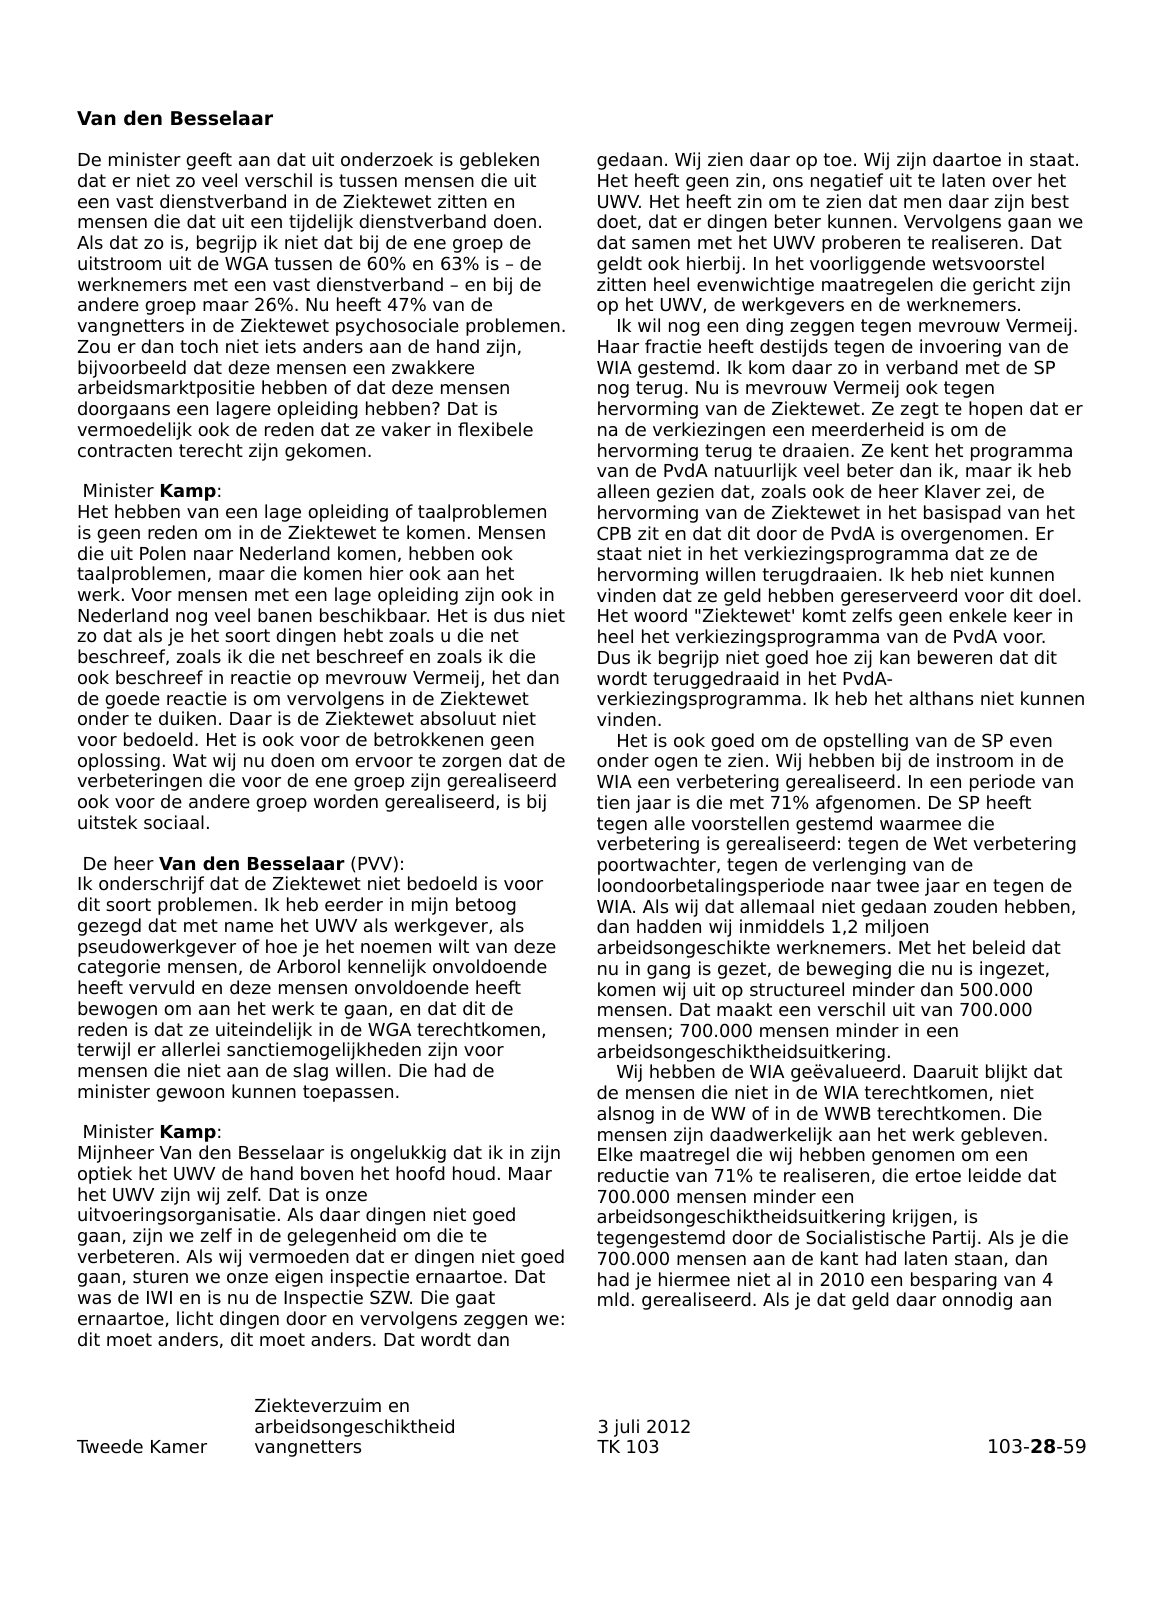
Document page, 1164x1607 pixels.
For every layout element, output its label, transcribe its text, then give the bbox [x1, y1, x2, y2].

text Minister Kamp: [77, 1122, 567, 1143]
text Minister Kamp: [77, 481, 567, 502]
text De minister geeft aan dat uit onderzoek is gebleken dat er niet zo veel verschil is tussen mensen die uit een vast dienstverband in de Ziektewet zitten en mensen die dat uit een tijdelijk dienstverband doen. Als dat zo is, begrijp ik niet dat bij de ene groep de uitstroom uit de WGA tussen de 60% en 63% is – de werknemers met een vast dienstverband – en bij de andere groep maar 26%. Nu heeft 47% van de vangnetters in de Ziektewet psychosociale problemen. Zou er dan toch niet iets anders aan de hand zijn, bijvoorbeeld dat deze mensen een zwakkere arbeidsmarktpositie hebben of dat deze mensen doorgaans een lagere opleiding hebben? Dat is vermoedelijk ook de reden dat ze vaker in flexibele contracten terecht zijn gekomen. [77, 150, 567, 461]
text Het is ook goed om de opstelling van de SP even onder ogen te zien. Wij hebben bij de instroom in de WIA een verbetering gerealiseerd. In een periode van tien jaar is die met 71% afgenomen. De SP heeft tegen alle voorstellen gestemd waarmee die verbetering is gerealiseerd: tegen de Wet verbetering poortwachter, tegen de verlenging van de loondoorbetalingsperiode naar twee jaar en tegen de WIA. Als wij dat allemaal niet gedaan zouden hebben, dan hadden wij inmiddels 1,2 miljoen arbeidsongeschikte werknemers. Met het beleid dat nu in gang is gezet, de beweging die nu is ingezet, komen wij uit op structureel minder dan 500.000 mensen. Dat maakt een verschil uit van 700.000 mensen; 700.000 mensen minder in een arbeidsongeschiktheidsuitkering. [596, 731, 1087, 1062]
text Het hebben van een lage opleiding of taalproblemen is geen reden om in de Ziektewet te komen. Mensen die uit Polen naar Nederland komen, hebben ook taalproblemen, maar die komen hier ook aan het werk. Voor mensen met een lage opleiding zijn ook in Nederland nog veel banen beschikbaar. Het is dus niet zo dat als je het soort dingen hebt zoals u die net beschreef, zoals ik die net beschreef en zoals ik die ook beschreef in reactie op mevrouw Vermeij, het dan de goede reactie is om vervolgens in de Ziektewet onder te duiken. Daar is de Ziektewet absoluut niet voor bedoeld. Het is ook voor de betrokkenen geen oplossing. Wat wij nu doen om ervoor te zorgen dat de verbeteringen die voor de ene groep zijn gerealiseerd ook voor de andere groep worden gerealiseerd, is bij uitstek sociaal. [77, 502, 567, 833]
text Mijnheer Van den Besselaar is ongelukkig dat ik in zijn optiek het UWV de hand boven het hoofd houd. Maar het UWV zijn wij zelf. Dat is onze uitvoeringsorganisatie. Als daar dingen niet goed gaan, zijn we zelf in de gelegenheid om die te verbeteren. Als wij vermoeden dat er dingen niet goed gaan, sturen we onze eigen inspectie ernaartoe. Dat was de IWI en is nu de Inspectie SZW. Die gaat ernaartoe, licht dingen door en vervolgens zeggen we: dit moet anders, dit moet anders. Dat wordt dan [77, 1143, 567, 1350]
text Ik onderschrijf dat de Ziektewet niet bedoeld is voor dit soort problemen. Ik heb eerder in mijn betoog gezegd dat met name het UWV als werkgever, als pseudowerkgever of hoe je het noemen wilt van deze categorie mensen, de Arborol kennelijk onvoldoende heeft vervuld en deze mensen onvoldoende heeft bewogen om aan het werk te gaan, en dat dit de reden is dat ze uiteindelijk in de WGA terechtkomen, terwijl er allerlei sanctiemogelijkheden zijn voor mensen die niet aan de slag willen. Die had de minister gewoon kunnen toepassen. [77, 874, 567, 1102]
text gedaan. Wij zien daar op toe. Wij zijn daartoe in staat. Het heeft geen zin, ons negatief uit te laten over het UWV. Het heeft zin om te zien dat men daar zijn best doet, dat er dingen beter kunnen. Vervolgens gaan we dat samen met het UWV proberen te realiseren. Dat geldt ook hierbij. In het voorliggende wetsvoorstel zitten heel evenwichtige maatregelen die gericht zijn op het UWV, de werkgevers en de werknemers. [596, 150, 1087, 316]
text De heer Van den Besselaar (PVV): [77, 853, 567, 874]
text Ik wil nog een ding zeggen tegen mevrouw Vermeij. Haar fractie heeft destijds tegen de invoering van de WIA gestemd. Ik kom daar zo in verband met de SP nog terug. Nu is mevrouw Vermeij ook tegen hervorming van de Ziektewet. Ze zegt te hopen dat er na de verkiezingen een meerderheid is om de hervorming terug te draaien. Ze kent het programma van de PvdA natuurlijk veel beter dan ik, maar ik heb alleen gezien dat, zoals ook de heer Klaver zei, de hervorming van de Ziektewet in het basispad van het CPB zit en dat dit door de PvdA is overgenomen. Er staat niet in het verkiezingsprogramma dat ze de hervorming willen terugdraaien. Ik heb niet kunnen vinden dat ze geld hebben gereserveerd voor dit doel. Het woord "Ziektewet' komt zelfs geen enkele keer in heel het verkiezingsprogramma van de PvdA voor. Dus ik begrijp niet goed hoe zij kan beweren dat dit wordt teruggedraaid in het PvdA-verkiezingsprogramma. Ik heb het althans niet kunnen vinden. [596, 316, 1087, 731]
text Wij hebben de WIA geëvalueerd. Daaruit blijkt dat de mensen die niet in de WIA terechtkomen, niet alsnog in de WW of in de WWB terechtkomen. Die mensen zijn daadwerkelijk aan het werk gebleven. Elke maatregel die wij hebben genomen om een reductie van 71% te realiseren, die ertoe leidde dat 700.000 mensen minder een arbeidsongeschiktheidsuitkering krijgen, is tegengestemd door de Socialistische Partij. Als je die 700.000 mensen aan de kant had laten staan, dan had je hiermee niet al in 2010 een besparing van 4 mld. gerealiseerd. Als je dat geld daar onnodig aan [596, 1062, 1087, 1311]
